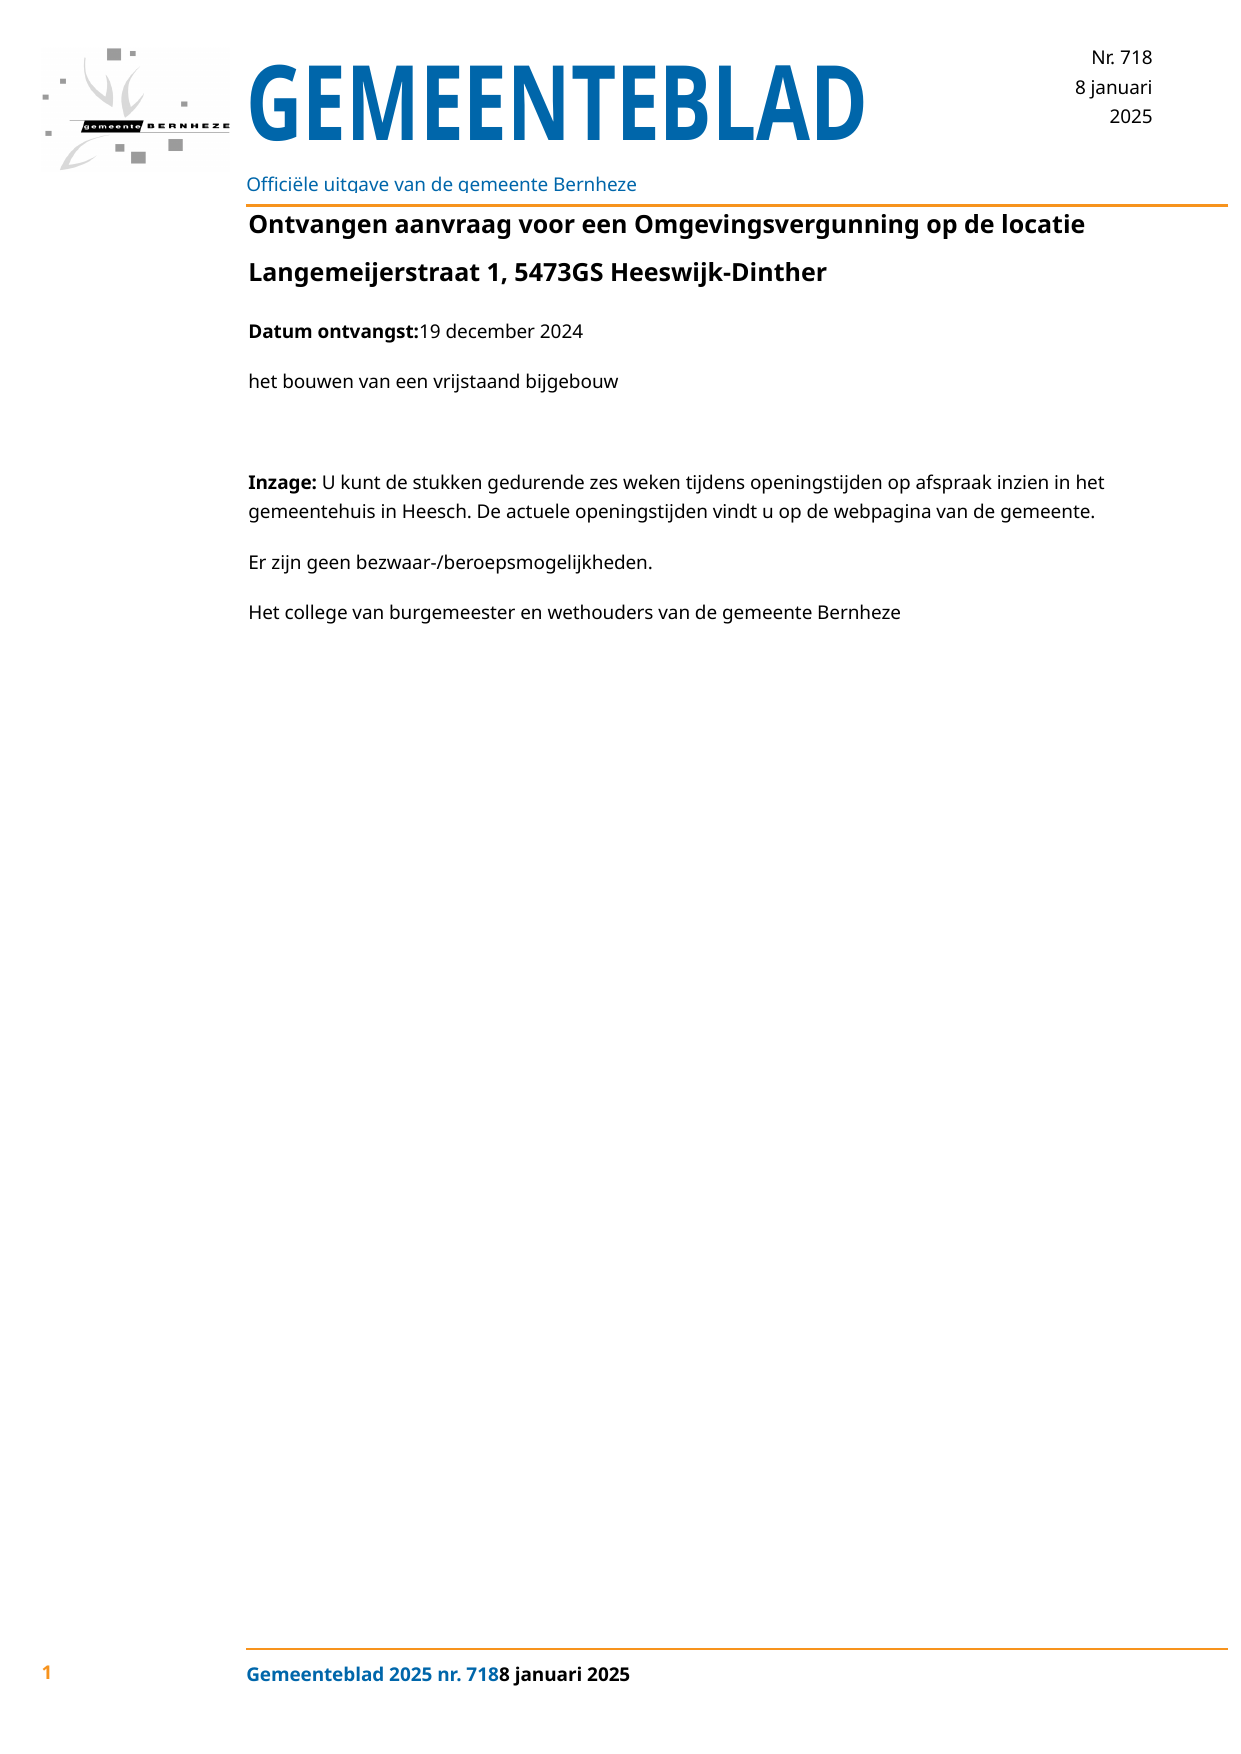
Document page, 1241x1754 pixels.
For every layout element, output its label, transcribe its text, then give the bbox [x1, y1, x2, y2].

text Ontvangen aanvraag voor een Omgevingsvergunning op de locatie Langemeijerstraat 1, 5473GS Heeswijk-Dinther [248, 207, 1152, 288]
text Inzage: U kunt de stukken gedurende zes weken tijdens openingstijden op afspraak inzien in het gemeentehuis in Heesch. De actuele openingstijden vindt u op de webpagina van de gemeente. [248, 469, 1152, 524]
text Het college van burgemeester en wethouders van de gemeente Bernheze [248, 599, 1152, 625]
text het bouwen van een vrijstaand bijgebouw [248, 368, 1152, 394]
text Datum ontvangst:19 december 2024 [248, 318, 1152, 344]
picture [41, 47, 231, 172]
text Er zijn geen bezwaar-/beroepsmogelijkheden. [248, 549, 1152, 575]
